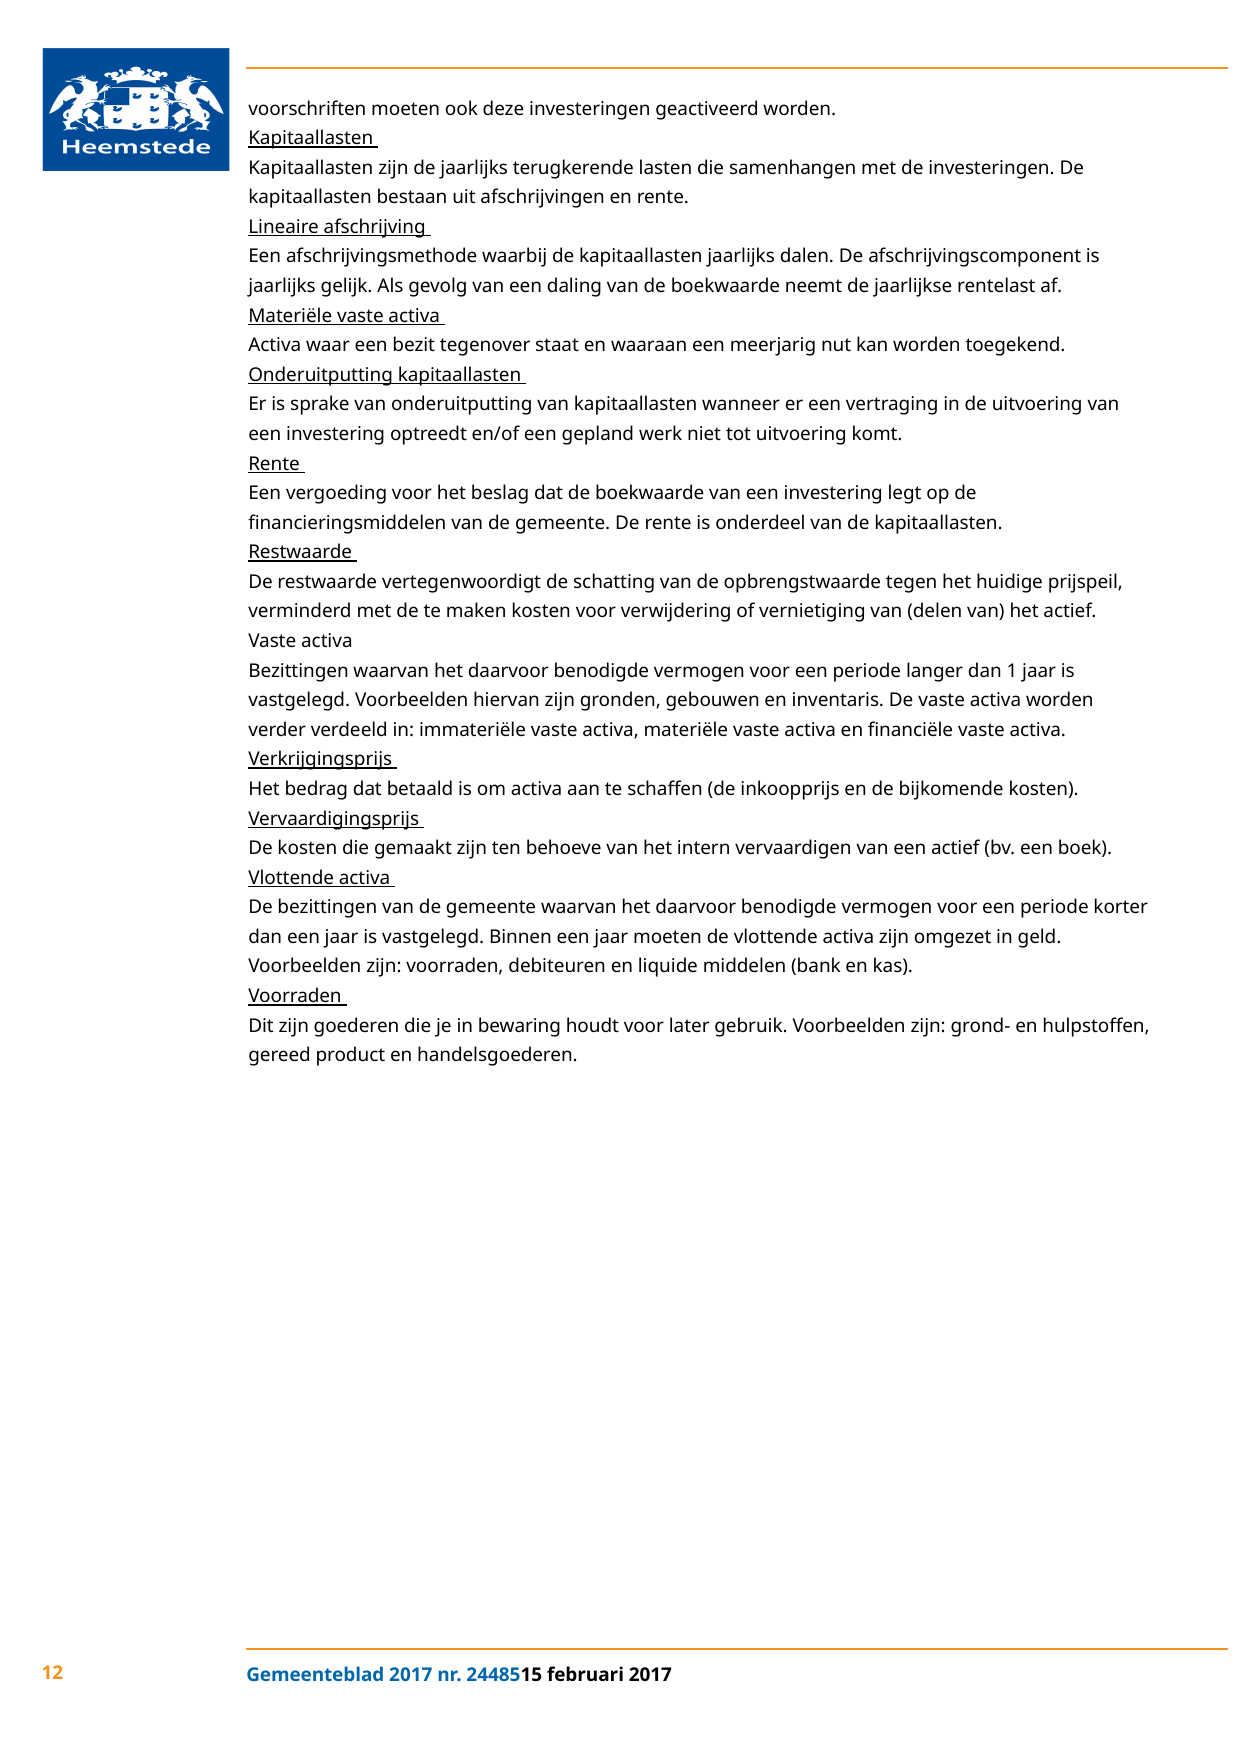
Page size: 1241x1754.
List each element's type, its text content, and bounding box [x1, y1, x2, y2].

text Dit zijn goederen die je in bewaring houdt voor later gebruik. Voorbeelden zijn: grond- en hulpstoffen, gereed product en handelsgoederen. [248, 1012, 1152, 1067]
text Vaste activa [248, 627, 1152, 653]
text De restwaarde vertegenwoordigt de schatting van de opbrengstwaarde tegen het huidige prijspeil, verminderd met de te maken kosten voor verwijdering of vernietiging van (delen van) het actief. [248, 568, 1152, 623]
picture [41, 47, 231, 172]
text voorschriften moeten ook deze investeringen geactiveerd worden. [248, 95, 1152, 121]
text De kosten die gemaakt zijn ten behoeve van het intern vervaardigen van een actief (bv. een boek). [248, 834, 1152, 860]
text Het bedrag dat betaald is om activa aan te schaffen (de inkoopprijs en de bijkomende kosten). [248, 775, 1152, 801]
text Rente [248, 450, 1152, 476]
text Vervaardigingsprijs [248, 805, 1152, 831]
text Bezittingen waarvan het daarvoor benodigde vermogen voor een periode langer dan 1 jaar is vastgelegd. Voorbeelden hiervan zijn gronden, gebouwen en inventaris. De vaste activa worden verder verdeeld in: immateriële vaste activa, materiële vaste activa en financiële vaste activa. [248, 657, 1152, 742]
text Een afschrijvingsmethode waarbij de kapitaallasten jaarlijks dalen. De afschrijvingscomponent is jaarlijks gelijk. Als gevolg van een daling van de boekwaarde neemt de jaarlijkse rentelast af. [248, 243, 1152, 298]
text Kapitaallasten zijn de jaarlijks terugkerende lasten die samenhangen met de investeringen. De kapitaallasten bestaan uit afschrijvingen en rente. [248, 154, 1152, 209]
text De bezittingen van de gemeente waarvan het daarvoor benodigde vermogen voor een periode korter dan een jaar is vastgelegd. Binnen een jaar moeten de vlottende activa zijn omgezet in geld. Voorbeelden zijn: voorraden, debiteuren en liquide middelen (bank en kas). [248, 893, 1152, 978]
text Verkrijgingsprijs [248, 746, 1152, 771]
text Voorraden [248, 982, 1152, 1008]
text Activa waar een bezit tegenover staat en waaraan een meerjarig nut kan worden toegekend. [248, 331, 1152, 357]
text Kapitaallasten [248, 124, 1152, 150]
text Er is sprake van onderuitputting van kapitaallasten wanneer er een vertraging in de uitvoering van een investering optreedt en/of een gepland werk niet tot uitvoering komt. [248, 391, 1152, 446]
text Een vergoeding voor het beslag dat de boekwaarde van een investering legt op de financieringsmiddelen van de gemeente. De rente is onderdeel van de kapitaallasten. [248, 479, 1152, 535]
text Onderuitputting kapitaallasten [248, 361, 1152, 387]
text Vlottende activa [248, 864, 1152, 890]
text Materiële vaste activa [248, 302, 1152, 328]
text Lineaire afschrijving [248, 213, 1152, 239]
text Restwaarde [248, 538, 1152, 564]
